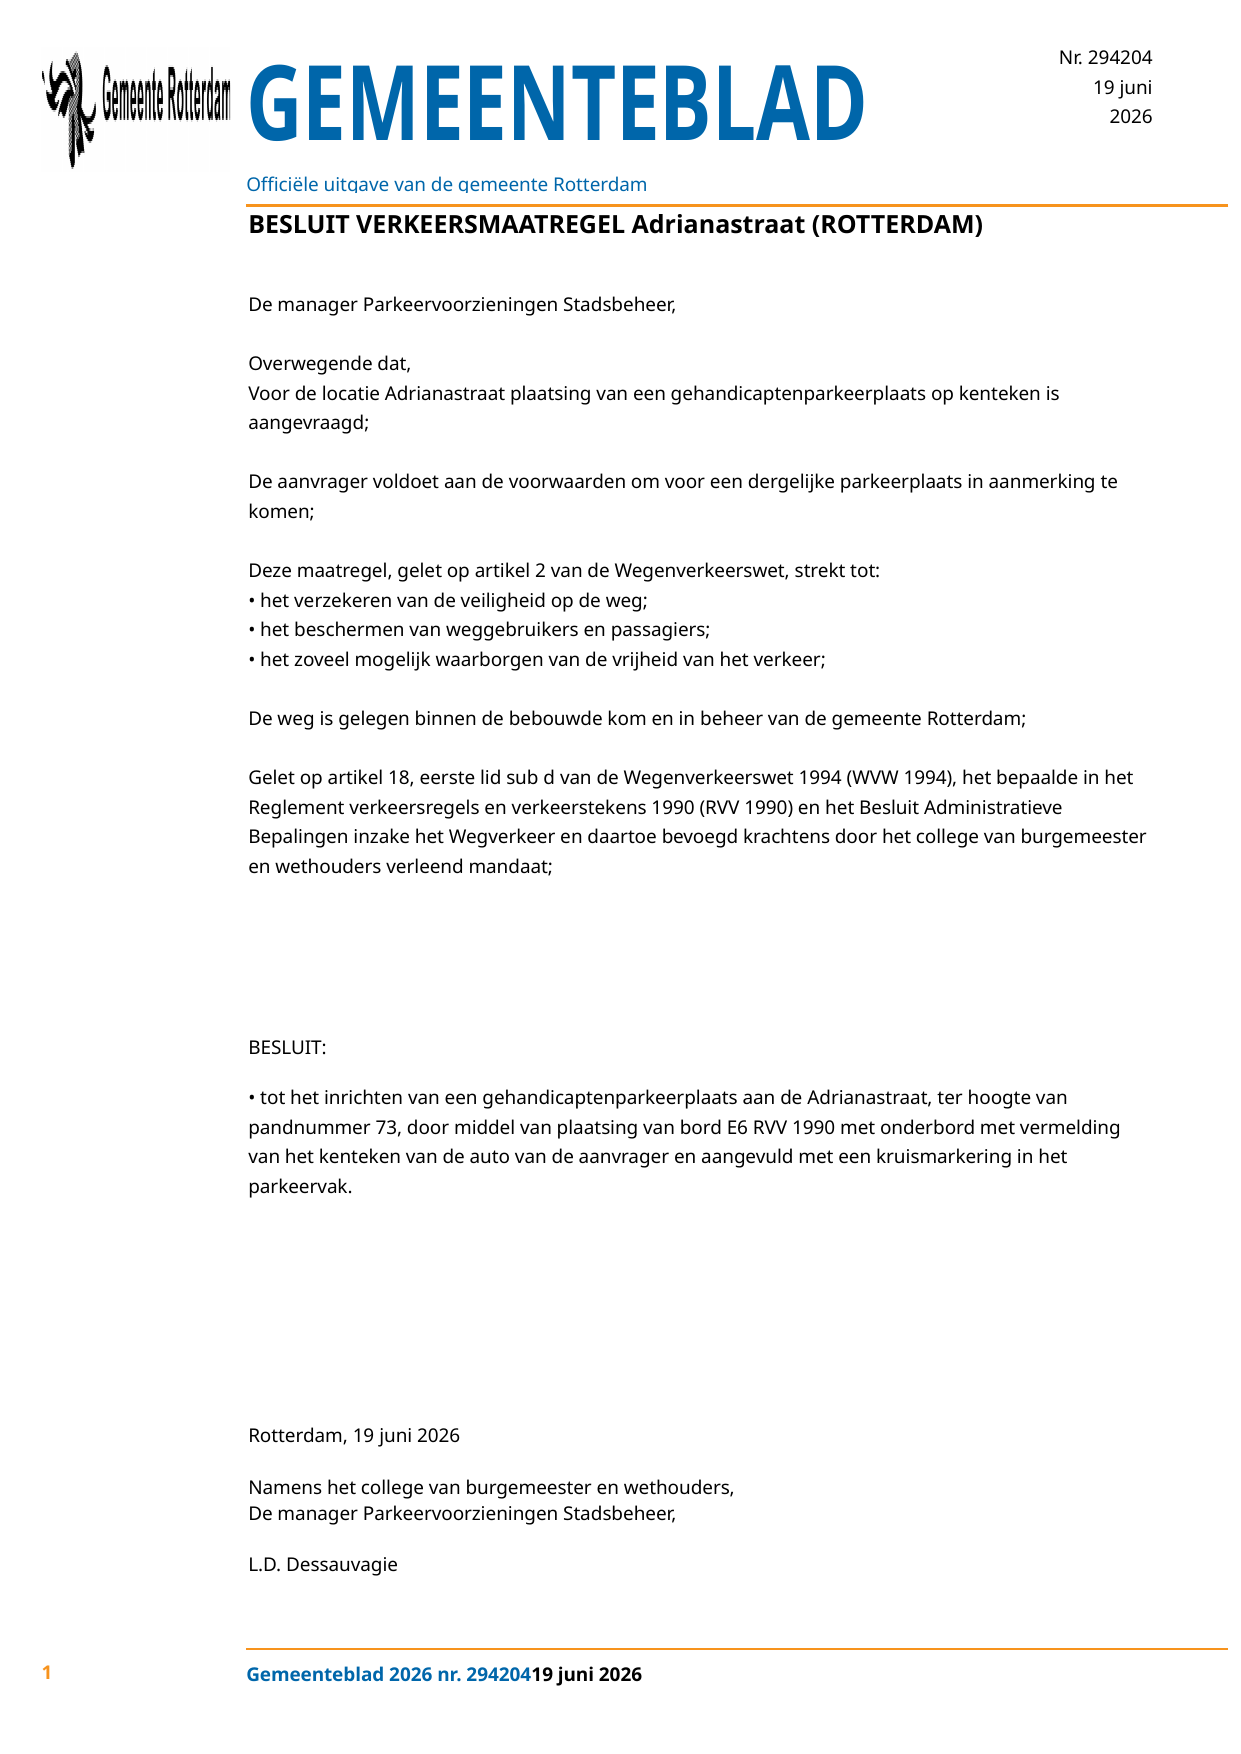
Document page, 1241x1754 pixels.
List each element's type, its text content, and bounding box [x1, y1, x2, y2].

text Deze maatregel, gelet op artikel 2 van de Wegenverkeerswet, strekt tot: [248, 557, 1152, 583]
text Gelet op artikel 18, eerste lid sub d van de Wegenverkeerswet 1994 (WVW 1994), het bepaalde in het Reglement verkeersregels en verkeerstekens 1990 (RVV 1990) en het Besluit Administratieve Bepalingen inzake het Wegverkeer en daartoe bevoegd krachtens door het college van burgemeester en wethouders verleend mandaat; [248, 764, 1152, 879]
text Rotterdam, 19 juni 2026 [248, 1423, 1152, 1448]
text Namens het college van burgemeester en wethouders, [248, 1474, 1152, 1500]
text BESLUIT VERKEERSMAATREGEL Adrianastraat (ROTTERDAM) [248, 207, 1152, 241]
text • het verzekeren van de veiligheid op de weg; [248, 587, 1152, 613]
text De manager Parkeervoorzieningen Stadsbeheer, [248, 1500, 1152, 1526]
text De weg is gelegen binnen de bebouwde kom en in beheer van de gemeente Rotterdam; [248, 705, 1152, 731]
text De manager Parkeervoorzieningen Stadsbeheer, [248, 291, 1152, 317]
text • het beschermen van weggebruikers en passagiers; [248, 616, 1152, 642]
text De aanvrager voldoet aan de voorwaarden om voor een dergelijke parkeerplaats in aanmerking te komen; [248, 468, 1152, 524]
text BESLUIT: [248, 1034, 1152, 1060]
text Overwegende dat, [248, 350, 1152, 376]
text L.D. Dessauvagie [248, 1551, 1152, 1577]
picture [41, 47, 231, 172]
text • tot het inrichten van een gehandicaptenparkeerplaats aan de Adrianastraat, ter hoogte van pandnummer 73, door middel van plaatsing van bord E6 RVV 1990 met onderbord met vermelding van het kenteken van de auto van de aanvrager en aangevuld met een kruismarkering in het parkeervak. [248, 1084, 1152, 1199]
text Voor de locatie Adrianastraat plaatsing van een gehandicaptenparkeerplaats op kenteken is aangevraagd; [248, 380, 1152, 435]
text • het zoveel mogelijk waarborgen van de vrijheid van het verkeer; [248, 646, 1152, 672]
